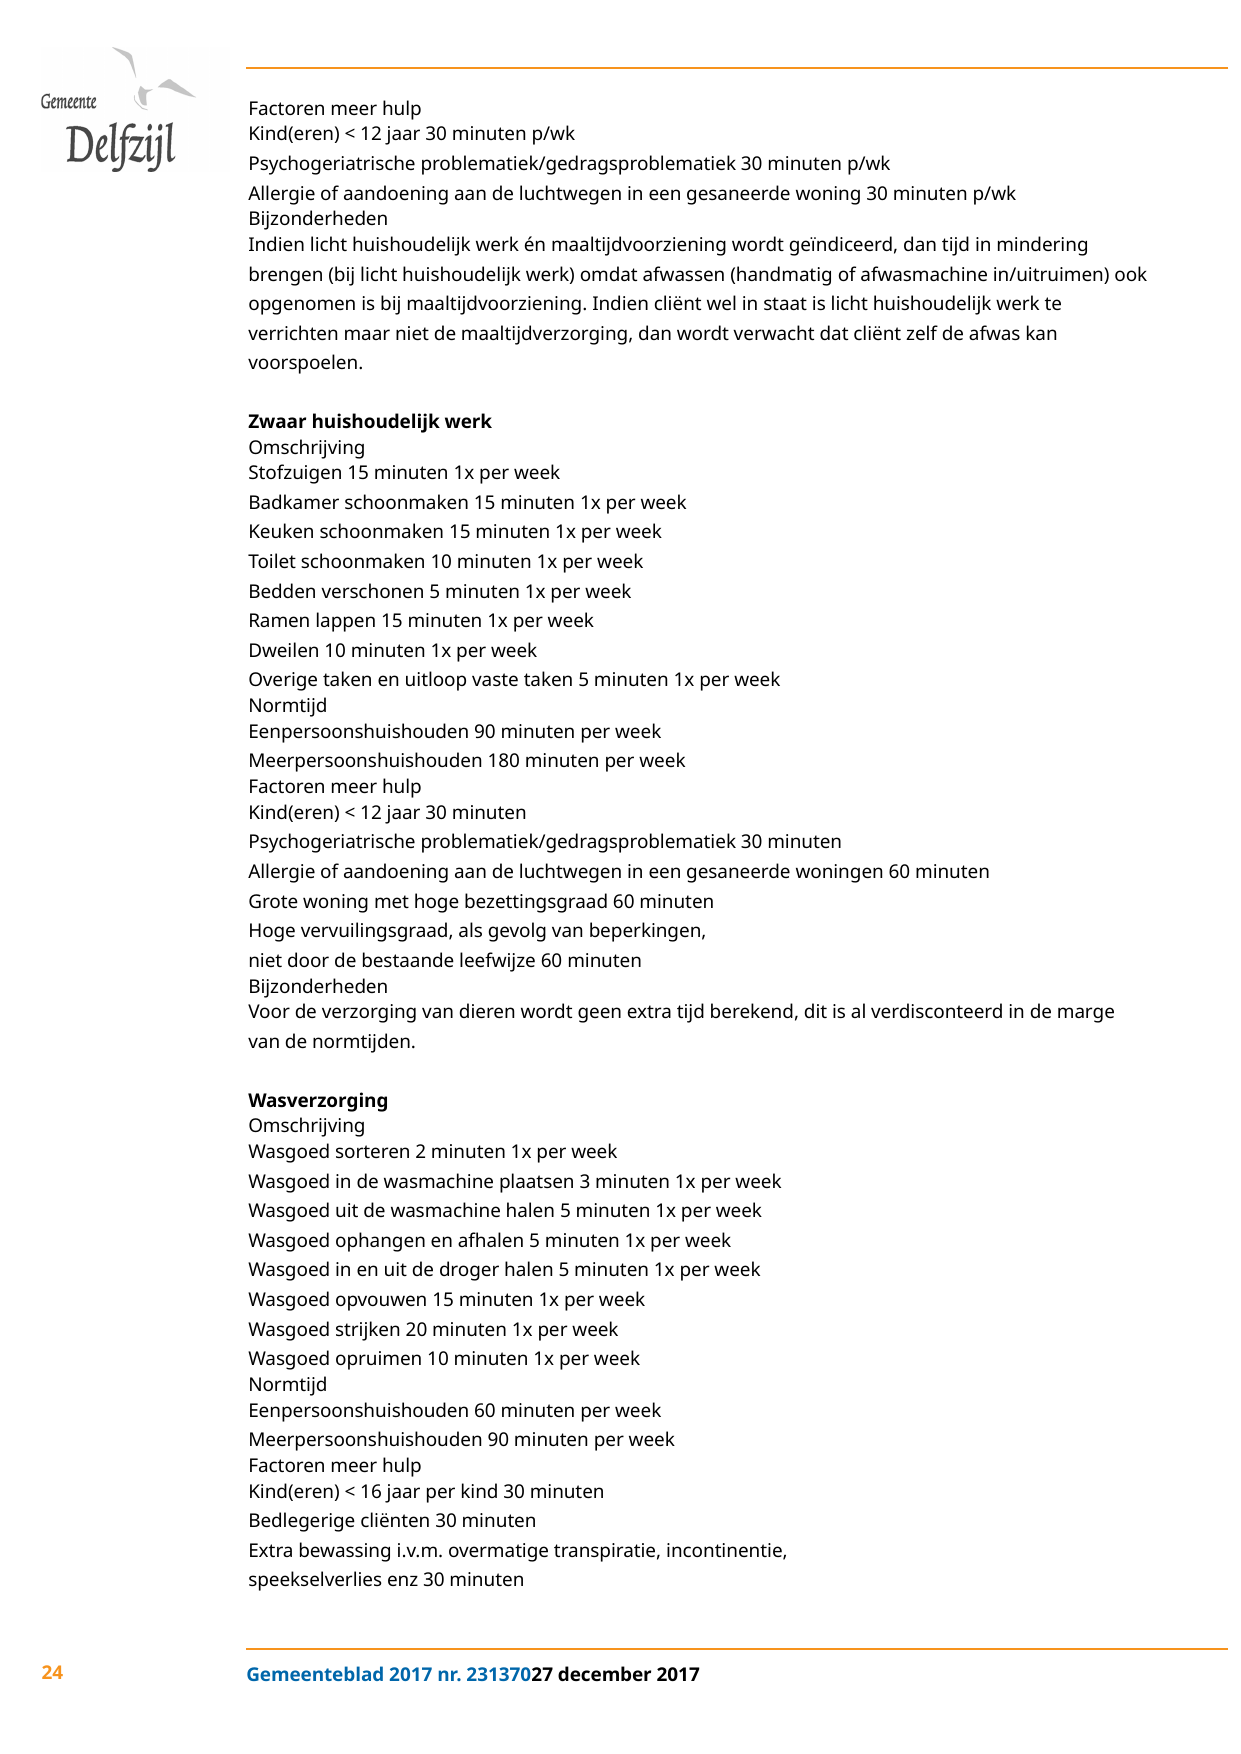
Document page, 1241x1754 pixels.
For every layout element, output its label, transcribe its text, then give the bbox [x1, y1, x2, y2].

table_header Zwaar huishoudelijk werk [248, 408, 1152, 434]
table_cell Omschrijving [248, 1113, 1152, 1138]
table_cell Indien licht huishoudelijk werk én maaltijdvoorziening wordt geïndiceerd, dan tijd in mindering brengen (bij licht huishoudelijk werk) omdat afwassen (handmatig of afwasmachine in/uitruimen) ook opgenomen is bij maaltijdvoorziening. Indien cliënt wel in staat is licht huishoudelijk werk te verrichten maar niet de maaltijdverzorging, dan wordt verwacht dat cliënt zelf de afwas kan voorspoelen. [248, 231, 1152, 375]
table_cell Normtijd [248, 693, 1152, 718]
table_cell Kind(eren) < 16 jaar per kind 30 minuten Bedlegerige cliënten 30 minuten Extra bewassing i.v.m. overmatige transpiratie, incontinentie, speekselverlies enz 30 minuten [248, 1478, 1152, 1592]
picture [41, 47, 231, 172]
table_cell Bijzonderheden [248, 205, 1152, 231]
table_cell Stofzuigen 15 minuten 1x per week Badkamer schoonmaken 15 minuten 1x per week Keuken schoonmaken 15 minuten 1x per week Toilet schoonmaken 10 minuten 1x per week Bedden verschonen 5 minuten 1x per week Ramen lappen 15 minuten 1x per week Dweilen 10 minuten 1x per week Overige taken en uitloop vaste taken 5 minuten 1x per week [248, 460, 1152, 692]
table_cell Wasgoed sorteren 2 minuten 1x per week Wasgoed in de wasmachine plaatsen 3 minuten 1x per week Wasgoed uit de wasmachine halen 5 minuten 1x per week Wasgoed ophangen en afhalen 5 minuten 1x per week Wasgoed in en uit de droger halen 5 minuten 1x per week Wasgoed opvouwen 15 minuten 1x per week Wasgoed strijken 20 minuten 1x per week Wasgoed opruimen 10 minuten 1x per week [248, 1138, 1152, 1371]
table_cell Omschrijving [248, 434, 1152, 459]
table_cell Factoren meer hulp [248, 95, 1152, 121]
table_cell Normtijd [248, 1371, 1152, 1397]
table_cell Kind(eren) < 12 jaar 30 minuten p/wk Psychogeriatrische problematiek/gedragsproblematiek 30 minuten p/wk Allergie of aandoening aan de luchtwegen in een gesaneerde woning 30 minuten p/wk [248, 121, 1152, 205]
table_cell Kind(eren) < 12 jaar 30 minuten Psychogeriatrische problematiek/gedragsproblematiek 30 minuten Allergie of aandoening aan de luchtwegen in een gesaneerde woningen 60 minuten Grote woning met hoge bezettingsgraad 60 minuten Hoge vervuilingsgraad, als gevolg van beperkingen, niet door de bestaande leefwijze 60 minuten [248, 799, 1152, 973]
table_cell Eenpersoonshuishouden 90 minuten per week Meerpersoonshuishouden 180 minuten per week [248, 718, 1152, 773]
table_header Wasverzorging [248, 1087, 1152, 1112]
table_cell Bijzonderheden [248, 973, 1152, 998]
table_cell Factoren meer hulp [248, 1452, 1152, 1478]
table_cell Eenpersoonshuishouden 60 minuten per week Meerpersoonshuishouden 90 minuten per week [248, 1397, 1152, 1452]
table_cell Voor de verzorging van dieren wordt geen extra tijd berekend, dit is al verdisconteerd in de marge van de normtijden. [248, 999, 1152, 1054]
table_cell Factoren meer hulp [248, 774, 1152, 799]
